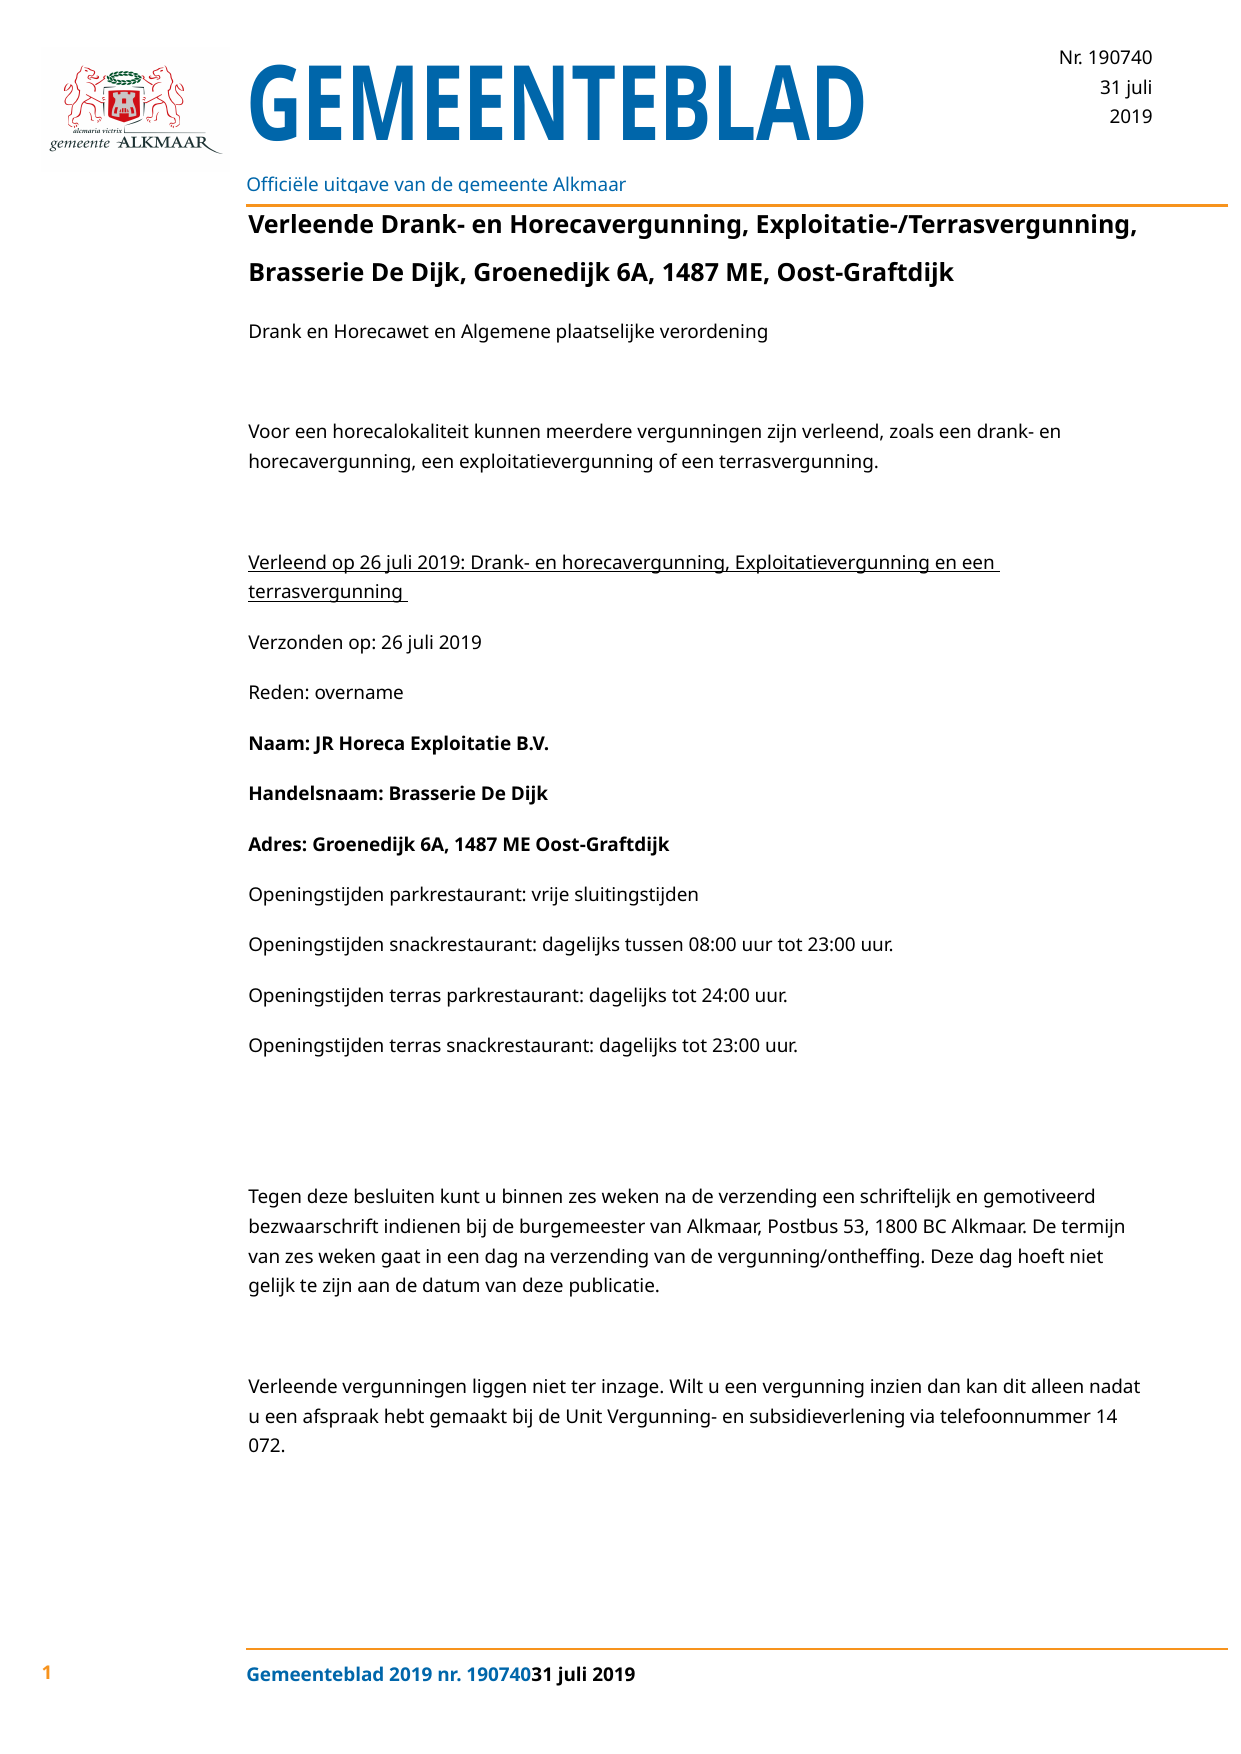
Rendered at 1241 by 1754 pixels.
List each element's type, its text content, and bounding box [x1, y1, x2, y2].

text Reden: overname [248, 679, 1152, 705]
text Drank en Horecawet en Algemene plaatselijke verordening [248, 318, 1152, 344]
text Verleende vergunningen liggen niet ter inzage. Wilt u een vergunning inzien dan kan dit alleen nadat u een afspraak hebt gemaakt bij de Unit Vergunning- en subsidieverlening via telefoonnummer 14 072. [248, 1373, 1152, 1458]
text Openingstijden terras snackrestaurant: dagelijks tot 23:00 uur. [248, 1032, 1152, 1058]
text Verzonden op: 26 juli 2019 [248, 629, 1152, 655]
text Verleend op 26 juli 2019: Drank- en horecavergunning, Exploitatievergunning en een terrasvergunning [248, 549, 1152, 604]
text Naam: JR Horeca Exploitatie B.V. [248, 730, 1152, 756]
text Verleende Drank- en Horecavergunning, Exploitatie-/Terrasvergunning, Brasserie De Dijk, Groenedijk 6A, 1487 ME, Oost-Graftdijk [248, 207, 1152, 288]
text Tegen deze besluiten kunt u binnen zes weken na de verzending een schriftelijk en gemotiveerd bezwaarschrift indienen bij de burgemeester van Alkmaar, Postbus 53, 1800 BC Alkmaar. De termijn van zes weken gaat in een dag na verzending van de vergunning/ontheffing. Deze dag hoeft niet gelijk te zijn aan de datum van deze publicatie. [248, 1184, 1152, 1298]
text Openingstijden parkrestaurant: vrije sluitingstijden [248, 881, 1152, 907]
text Openingstijden snackrestaurant: dagelijks tussen 08:00 uur tot 23:00 uur. [248, 932, 1152, 957]
text Openingstijden terras parkrestaurant: dagelijks tot 24:00 uur. [248, 982, 1152, 1008]
text Handelsnaam: Brasserie De Dijk [248, 780, 1152, 806]
text Voor een horecalokaliteit kunnen meerdere vergunningen zijn verleend, zoals een drank- en horecavergunning, een exploitatievergunning of een terrasvergunning. [248, 419, 1152, 474]
picture [41, 47, 231, 172]
text Adres: Groenedijk 6A, 1487 ME Oost-Graftdijk [248, 831, 1152, 857]
